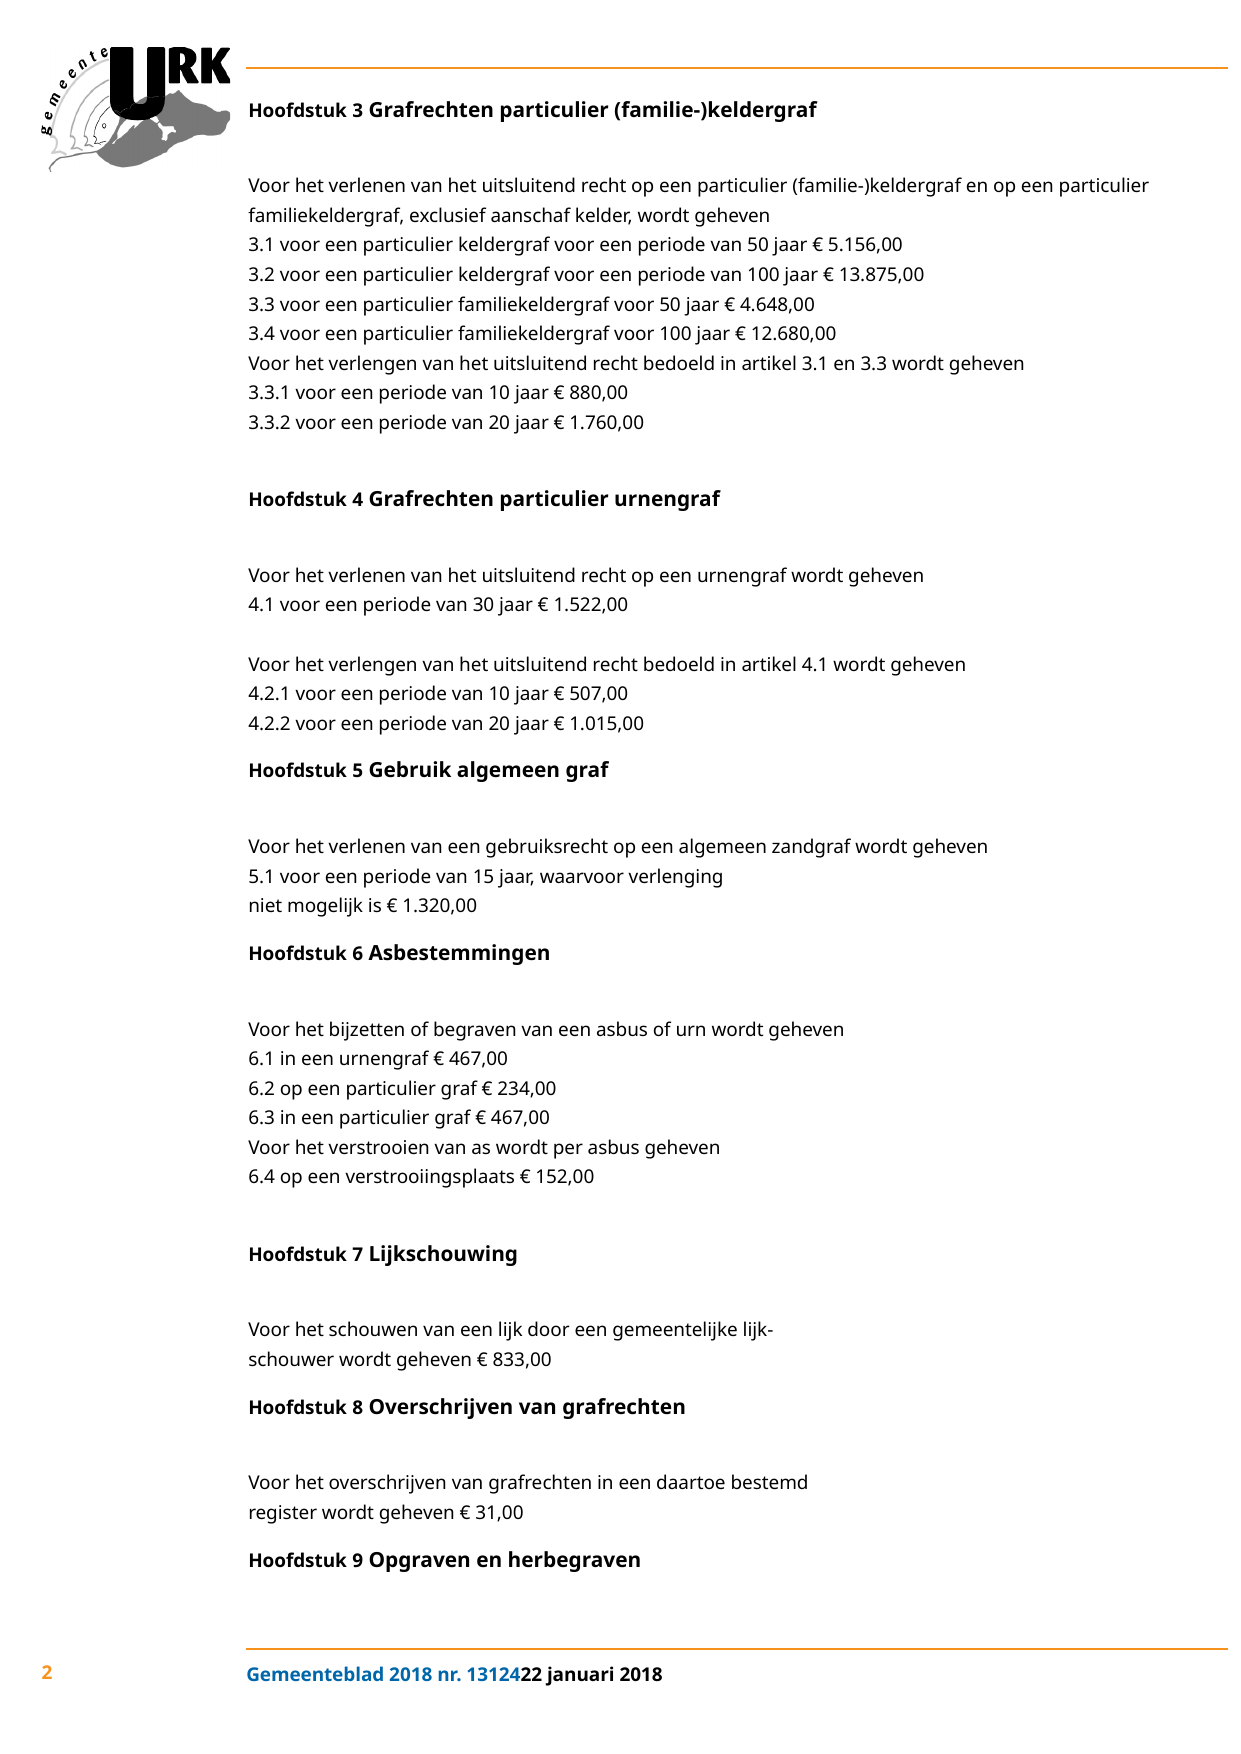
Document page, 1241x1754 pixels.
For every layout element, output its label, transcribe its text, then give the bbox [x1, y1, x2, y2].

text Voor het verlenen van het uitsluitend recht op een particulier (familie-)keldergraf en op een particulier familiekeldergraf, exclusief aanschaf kelder, wordt geheven [248, 172, 1152, 228]
text Voor het verlenen van een gebruiksrecht op een algemeen zandgraf wordt geheven [248, 833, 1152, 859]
text Voor het verlenen van het uitsluitend recht op een urnengraf wordt geheven [248, 562, 1152, 588]
text 5.1 voor een periode van 15 jaar, waarvoor verlenging [248, 863, 1152, 889]
text Voor het schouwen van een lijk door een gemeentelijke lijk- [248, 1317, 1152, 1342]
text 3.1 voor een particulier keldergraf voor een periode van 50 jaar € 5.156,00 [248, 232, 1152, 257]
text 6.3 in een particulier graf € 467,00 [248, 1104, 1152, 1130]
text Hoofdstuk 3 Grafrechten particulier (familie-)keldergraf [248, 95, 1152, 123]
text Hoofdstuk 5 Gebruik algemeen graf [248, 756, 1152, 784]
text 4.1 voor een periode van 30 jaar € 1.522,00 [248, 592, 1152, 617]
text 4.2.2 voor een periode van 20 jaar € 1.015,00 [248, 710, 1152, 736]
text 4.2.1 voor een periode van 10 jaar € 507,00 [248, 680, 1152, 706]
picture [41, 47, 231, 172]
text Voor het bijzetten of begraven van een asbus of urn wordt geheven [248, 1016, 1152, 1042]
text Hoofdstuk 7 Lijkschouwing [248, 1239, 1152, 1267]
text 3.3.2 voor een periode van 20 jaar € 1.760,00 [248, 409, 1152, 435]
text Hoofdstuk 9 Opgraven en herbegraven [248, 1545, 1152, 1573]
text 3.3 voor een particulier familiekeldergraf voor 50 jaar € 4.648,00 [248, 291, 1152, 317]
text 3.2 voor een particulier keldergraf voor een periode van 100 jaar € 13.875,00 [248, 261, 1152, 287]
text 3.3.1 voor een periode van 10 jaar € 880,00 [248, 379, 1152, 405]
text 6.2 op een particulier graf € 234,00 [248, 1075, 1152, 1101]
text Voor het verlengen van het uitsluitend recht bedoeld in artikel 3.1 en 3.3 wordt geheven [248, 350, 1152, 376]
text Hoofdstuk 4 Grafrechten particulier urnengraf [248, 484, 1152, 513]
text Voor het overschrijven van grafrechten in een daartoe bestemd [248, 1469, 1152, 1495]
text Hoofdstuk 8 Overschrijven van grafrechten [248, 1392, 1152, 1420]
text 6.1 in een urnengraf € 467,00 [248, 1045, 1152, 1071]
text niet mogelijk is € 1.320,00 [248, 892, 1152, 918]
text Hoofdstuk 6 Asbestemmingen [248, 938, 1152, 967]
text Voor het verlengen van het uitsluitend recht bedoeld in artikel 4.1 wordt geheven [248, 651, 1152, 677]
text register wordt geheven € 31,00 [248, 1499, 1152, 1525]
text Voor het verstrooien van as wordt per asbus geheven [248, 1134, 1152, 1160]
text 3.4 voor een particulier familiekeldergraf voor 100 jaar € 12.680,00 [248, 320, 1152, 346]
text 6.4 op een verstrooiingsplaats € 152,00 [248, 1164, 1152, 1189]
text schouwer wordt geheven € 833,00 [248, 1346, 1152, 1372]
